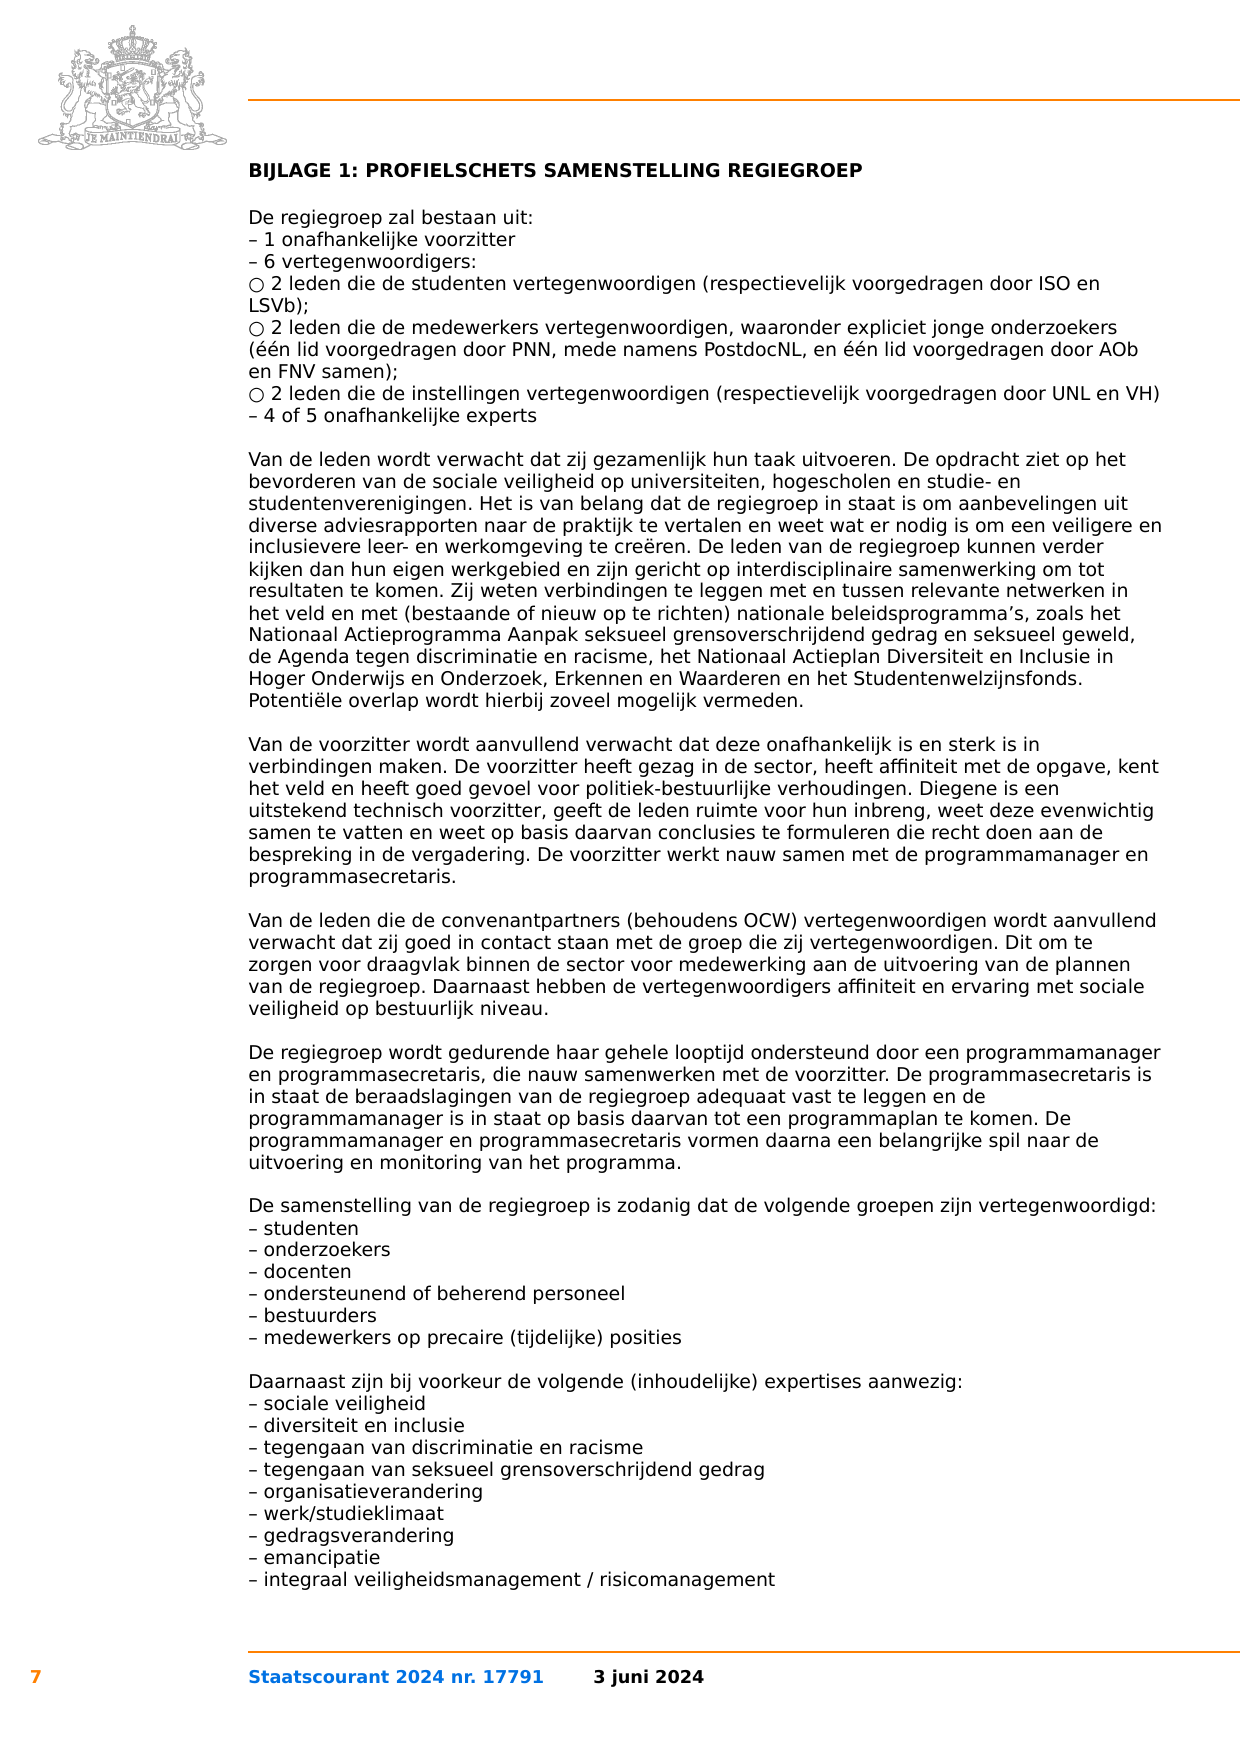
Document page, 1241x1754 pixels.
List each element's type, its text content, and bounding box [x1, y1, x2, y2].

text – medewerkers op precaire (tijdelijke) posities [248, 1327, 1163, 1349]
text – 1 onafhankelijke voorzitter [248, 229, 1163, 251]
text – bestuurders [248, 1305, 1163, 1327]
text – tegengaan van seksueel grensoverschrijdend gedrag [248, 1459, 1163, 1481]
picture [38, 25, 227, 150]
text – 6 vertegenwoordigers: [248, 251, 1163, 273]
text Van de voorzitter wordt aanvullend verwacht dat deze onafhankelijk is en sterk is in verbindingen maken. De voorzitter heeft gezag in de sector, heeft affiniteit met de opgave, kent het veld en heeft goed gevoel voor politiek-bestuurlijke verhoudingen. Diegene is een uitstekend technisch voorzitter, geeft de leden ruimte voor hun inbreng, weet deze evenwichtig samen te vatten en weet op basis daarvan conclusies te formuleren die recht doen aan de bespreking in de vergadering. De voorzitter werkt nauw samen met de programmamanager en programmasecretaris. [248, 734, 1163, 888]
text ○ 2 leden die de medewerkers vertegenwoordigen, waaronder expliciet jonge onderzoekers (één lid voorgedragen door PNN, mede namens PostdocNL, en één lid voorgedragen door AOb en FNV samen); [248, 317, 1163, 383]
subtitle BIJLAGE 1: PROFIELSCHETS SAMENSTELLING REGIEGROEP [248, 160, 1163, 182]
text – organisatieverandering [248, 1481, 1163, 1503]
text – tegengaan van discriminatie en racisme [248, 1437, 1163, 1459]
text De regiegroep wordt gedurende haar gehele looptijd ondersteund door een programmamanager en programmasecretaris, die nauw samenwerken met de voorzitter. De programmasecretaris is in staat de beraadslagingen van de regiegroep adequaat vast te leggen en de programmamanager is in staat op basis daarvan tot een programmaplan te komen. De programmamanager en programmasecretaris vormen daarna een belangrijke spil naar de uitvoering en monitoring van het programma. [248, 1042, 1163, 1173]
text – emancipatie [248, 1547, 1163, 1569]
text – werk/studieklimaat [248, 1503, 1163, 1525]
text De regiegroep zal bestaan uit: [248, 207, 1163, 229]
text Daarnaast zijn bij voorkeur de volgende (inhoudelijke) expertises aanwezig: [248, 1371, 1163, 1393]
text – docenten [248, 1261, 1163, 1283]
text – sociale veiligheid [248, 1393, 1163, 1415]
text – studenten [248, 1217, 1163, 1239]
text Van de leden wordt verwacht dat zij gezamenlijk hun taak uitvoeren. De opdracht ziet op het bevorderen van de sociale veiligheid op universiteiten, hogescholen en studie- en studentenverenigingen. Het is van belang dat de regiegroep in staat is om aanbevelingen uit diverse adviesrapporten naar de praktijk te vertalen en weet wat er nodig is om een veiligere en inclusievere leer- en werkomgeving te creëren. De leden van de regiegroep kunnen verder kijken dan hun eigen werkgebied en zijn gericht op interdisciplinaire samenwerking om tot resultaten te komen. Zij weten verbindingen te leggen met en tussen relevante netwerken in het veld en met (bestaande of nieuw op te richten) nationale beleidsprogramma’s, zoals het Nationaal Actieprogramma Aanpak seksueel grensoverschrijdend gedrag en seksueel geweld, de Agenda tegen discriminatie en racisme, het Nationaal Actieplan Diversiteit en Inclusie in Hoger Onderwijs en Onderzoek, Erkennen en Waarderen en het Studentenwelzijnsfonds. Potentiële overlap wordt hierbij zoveel mogelijk vermeden. [248, 448, 1163, 712]
text ○ 2 leden die de studenten vertegenwoordigen (respectievelijk voorgedragen door ISO en LSVb); [248, 273, 1163, 317]
text – onderzoekers [248, 1239, 1163, 1261]
text – ondersteunend of beherend personeel [248, 1283, 1163, 1305]
text – integraal veiligheidsmanagement / risicomanagement [248, 1569, 1163, 1591]
text – gedragsverandering [248, 1525, 1163, 1547]
text ○ 2 leden die de instellingen vertegenwoordigen (respectievelijk voorgedragen door UNL en VH) [248, 383, 1163, 405]
text De samenstelling van de regiegroep is zodanig dat de volgende groepen zijn vertegenwoordigd: [248, 1195, 1163, 1217]
text Van de leden die de convenantpartners (behoudens OCW) vertegenwoordigen wordt aanvullend verwacht dat zij goed in contact staan met de groep die zij vertegenwoordigen. Dit om te zorgen voor draagvlak binnen de sector voor medewerking aan de uitvoering van de plannen van de regiegroep. Daarnaast hebben de vertegenwoordigers affiniteit en ervaring met sociale veiligheid op bestuurlijk niveau. [248, 910, 1163, 1020]
text – 4 of 5 onafhankelijke experts [248, 405, 1163, 427]
text – diversiteit en inclusie [248, 1415, 1163, 1437]
